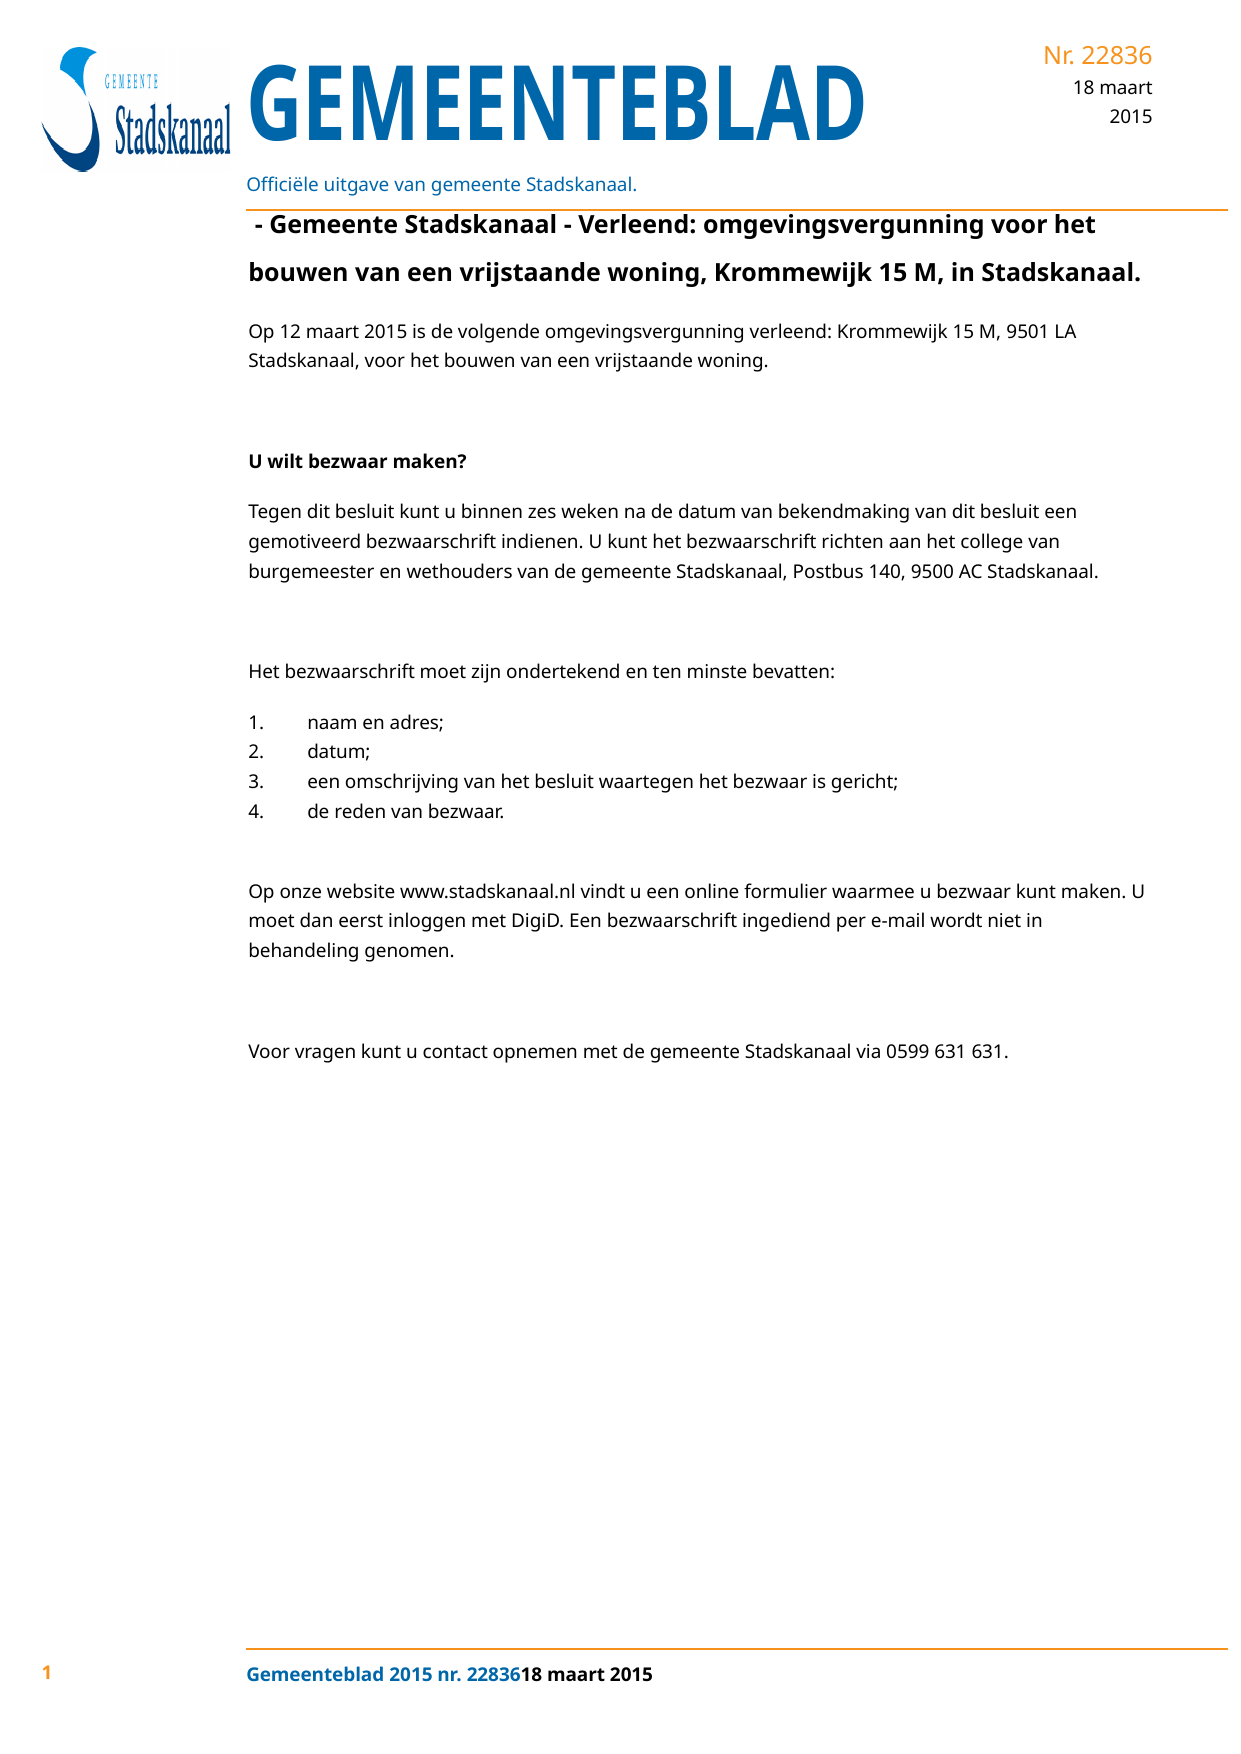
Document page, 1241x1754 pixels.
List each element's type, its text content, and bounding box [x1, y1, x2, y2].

list datum; [248, 739, 1152, 764]
list naam en adres; [248, 709, 1152, 735]
text Voor vragen kunt u contact opnemen met de gemeente Stadskanaal via 0599 631 631. [248, 1038, 1152, 1064]
text Op onze website www.stadskanaal.nl vindt u een online formulier waarmee u bezwaar kunt maken. U moet dan eerst inloggen met DigiD. Een bezwaarschrift ingediend per e-mail wordt niet in behandeling genomen. [248, 878, 1152, 963]
list de reden van bezwaar. [248, 798, 1152, 824]
text Het bezwaarschrift moet zijn ondertekend en ten minste bevatten: [248, 659, 1152, 684]
text - Gemeente Stadskanaal - Verleend: omgevingsvergunning voor het bouwen van een vrijstaande woning, Krommewijk 15 M, in Stadskanaal. [248, 211, 1152, 288]
text Op 12 maart 2015 is de volgende omgevingsvergunning verleend: Krommewijk 15 M, 9501 LA Stadskanaal, voor het bouwen van een vrijstaande woning. [248, 318, 1152, 373]
text U wilt bezwaar maken? [248, 448, 1152, 474]
list een omschrijving van het besluit waartegen het bezwaar is gericht; [248, 768, 1152, 794]
text Tegen dit besluit kunt u binnen zes weken na de datum van bekendmaking van dit besluit een gemotiveerd bezwaarschrift indienen. U kunt het bezwaarschrift richten aan het college van burgemeester en wethouders van de gemeente Stadskanaal, Postbus 140, 9500 AC Stadskanaal. [248, 499, 1152, 584]
picture [41, 47, 231, 172]
